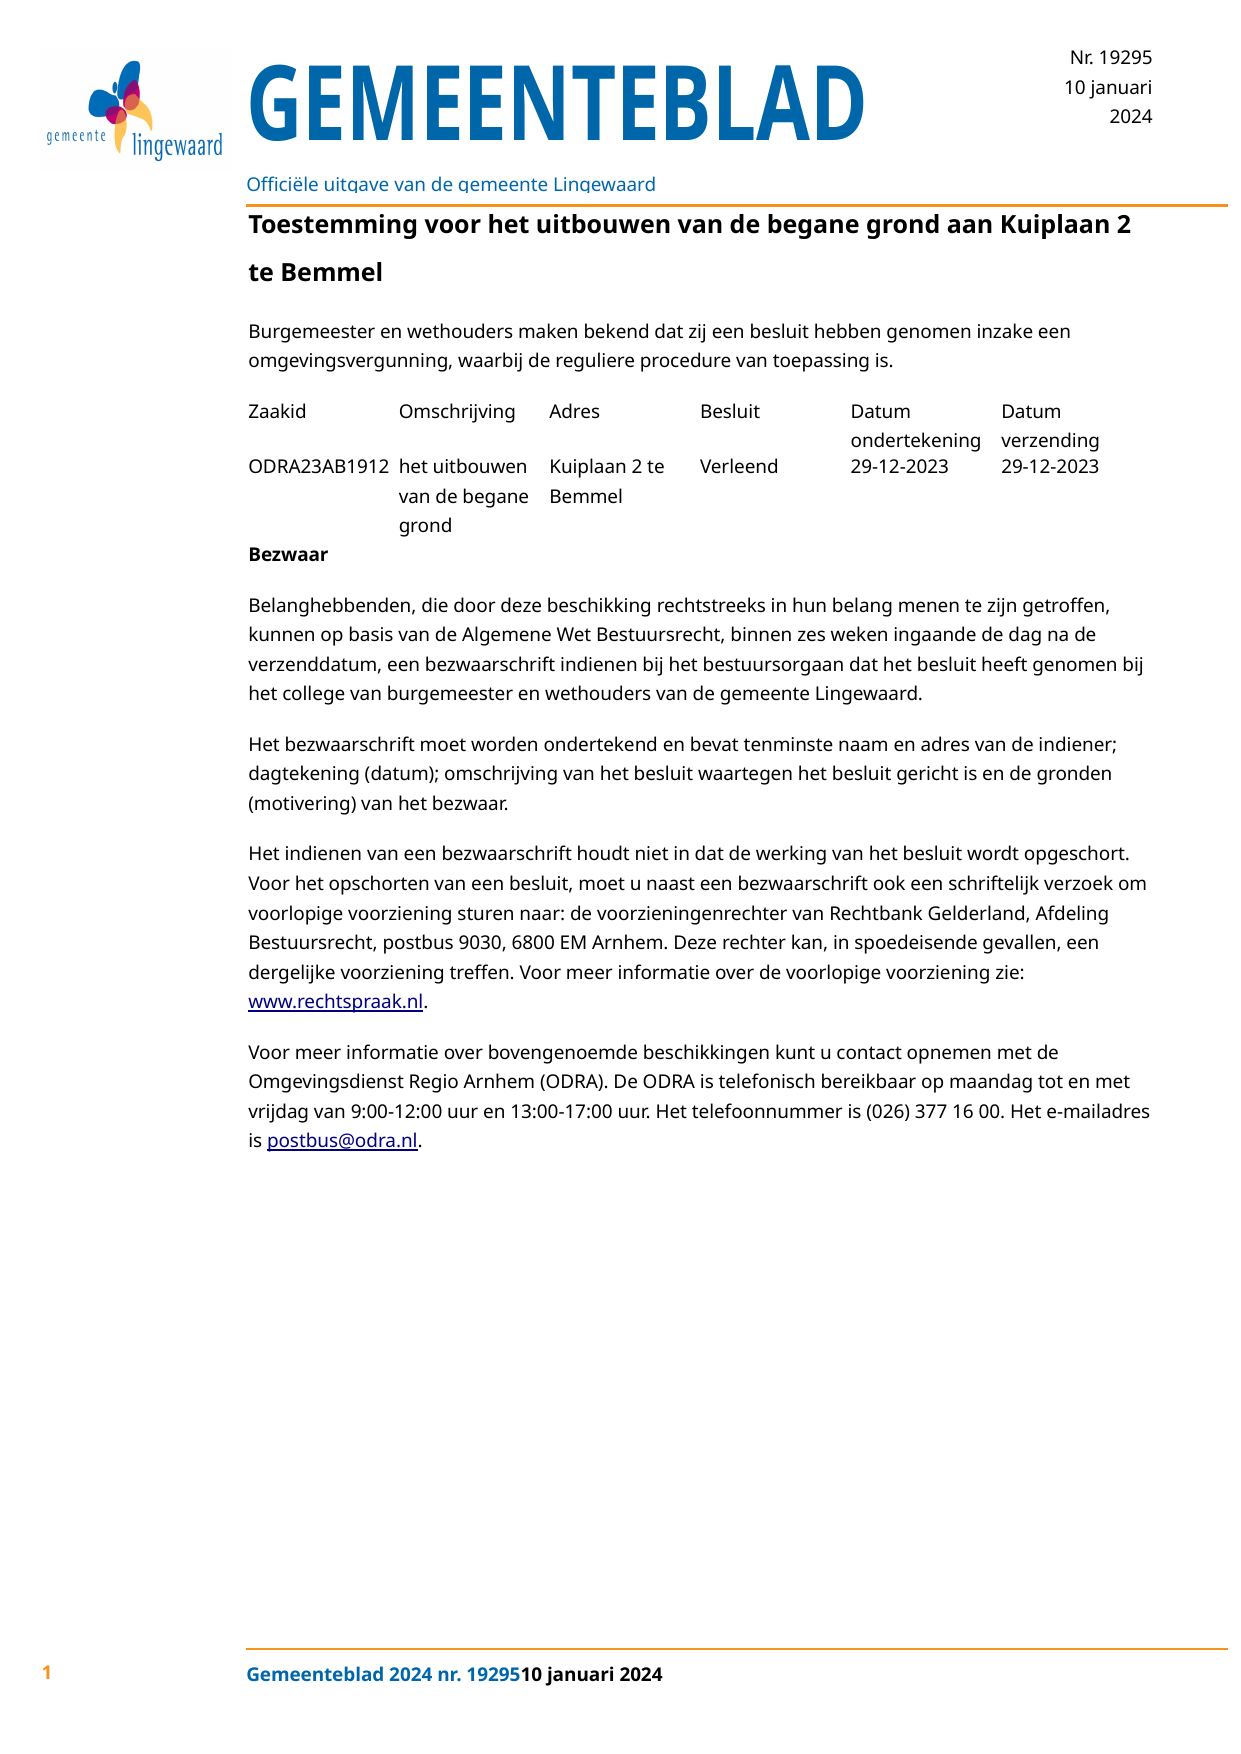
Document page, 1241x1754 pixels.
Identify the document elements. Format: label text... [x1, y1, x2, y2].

table_cell Verleend [700, 453, 850, 538]
text Belanghebbenden, die door deze beschikking rechtstreeks in hun belang menen te zijn getroffen, kunnen op basis van de Algemene Wet Bestuursrecht, binnen zes weken ingaande de dag na de verzenddatum, een bezwaarschrift indienen bij het bestuursorgaan dat het besluit heeft genomen bij het college van burgemeester en wethouders van de gemeente Lingewaard. [248, 592, 1152, 706]
table_cell het uitbouwen van de begane grond [399, 453, 549, 538]
text Voor meer informatie over bovengenoemde beschikkingen kunt u contact opnemen met de Omgevingsdienst Regio Arnhem (ODRA). De ODRA is telefonisch bereikbaar op maandag tot en met vrijdag van 9:00-12:00 uur en 13:00-17:00 uur. Het telefoonnummer is (026) 377 16 00. Het e-mailadres is postbus@odra.nl. [248, 1039, 1152, 1153]
table_header Datum ondertekening [850, 398, 1001, 453]
table_header Omschrijving [399, 398, 549, 453]
table_cell Kuiplaan 2 te Bemmel [549, 453, 700, 538]
text Bezwaar [248, 541, 1152, 567]
picture [41, 47, 231, 172]
text Het bezwaarschrift moet worden ondertekend en bevat tenminste naam en adres van de indiener; dagtekening (datum); omschrijving van het besluit waartegen het besluit gericht is en de gronden (motivering) van het bezwaar. [248, 731, 1152, 816]
table_header Zaakid [248, 398, 398, 453]
table_cell 29-12-2023 [850, 453, 1001, 538]
text Burgemeester en wethouders maken bekend dat zij een besluit hebben genomen inzake een omgevingsvergunning, waarbij de reguliere procedure van toepassing is. [248, 318, 1152, 373]
table_cell ODRA23AB1912 [248, 453, 398, 538]
table_header Besluit [700, 398, 850, 453]
table_header Adres [549, 398, 700, 453]
text Het indienen van een bezwaarschrift houdt niet in dat de werking van het besluit wordt opgeschort. Voor het opschorten van een besluit, moet u naast een bezwaarschrift ook een schriftelijk verzoek om voorlopige voorziening sturen naar: de voorzieningenrechter van Rechtbank Gelderland, Afdeling Bestuursrecht, postbus 9030, 6800 EM Arnhem. Deze rechter kan, in spoedeisende gevallen, een dergelijke voorziening treffen. Voor meer informatie over de voorlopige voorziening zie: www.rechtspraak.nl. [248, 841, 1152, 1014]
text Toestemming voor het uitbouwen van de begane grond aan Kuiplaan 2 te Bemmel [248, 207, 1152, 288]
table_header Datum verzending [1001, 398, 1152, 453]
table_cell 29-12-2023 [1001, 453, 1152, 538]
